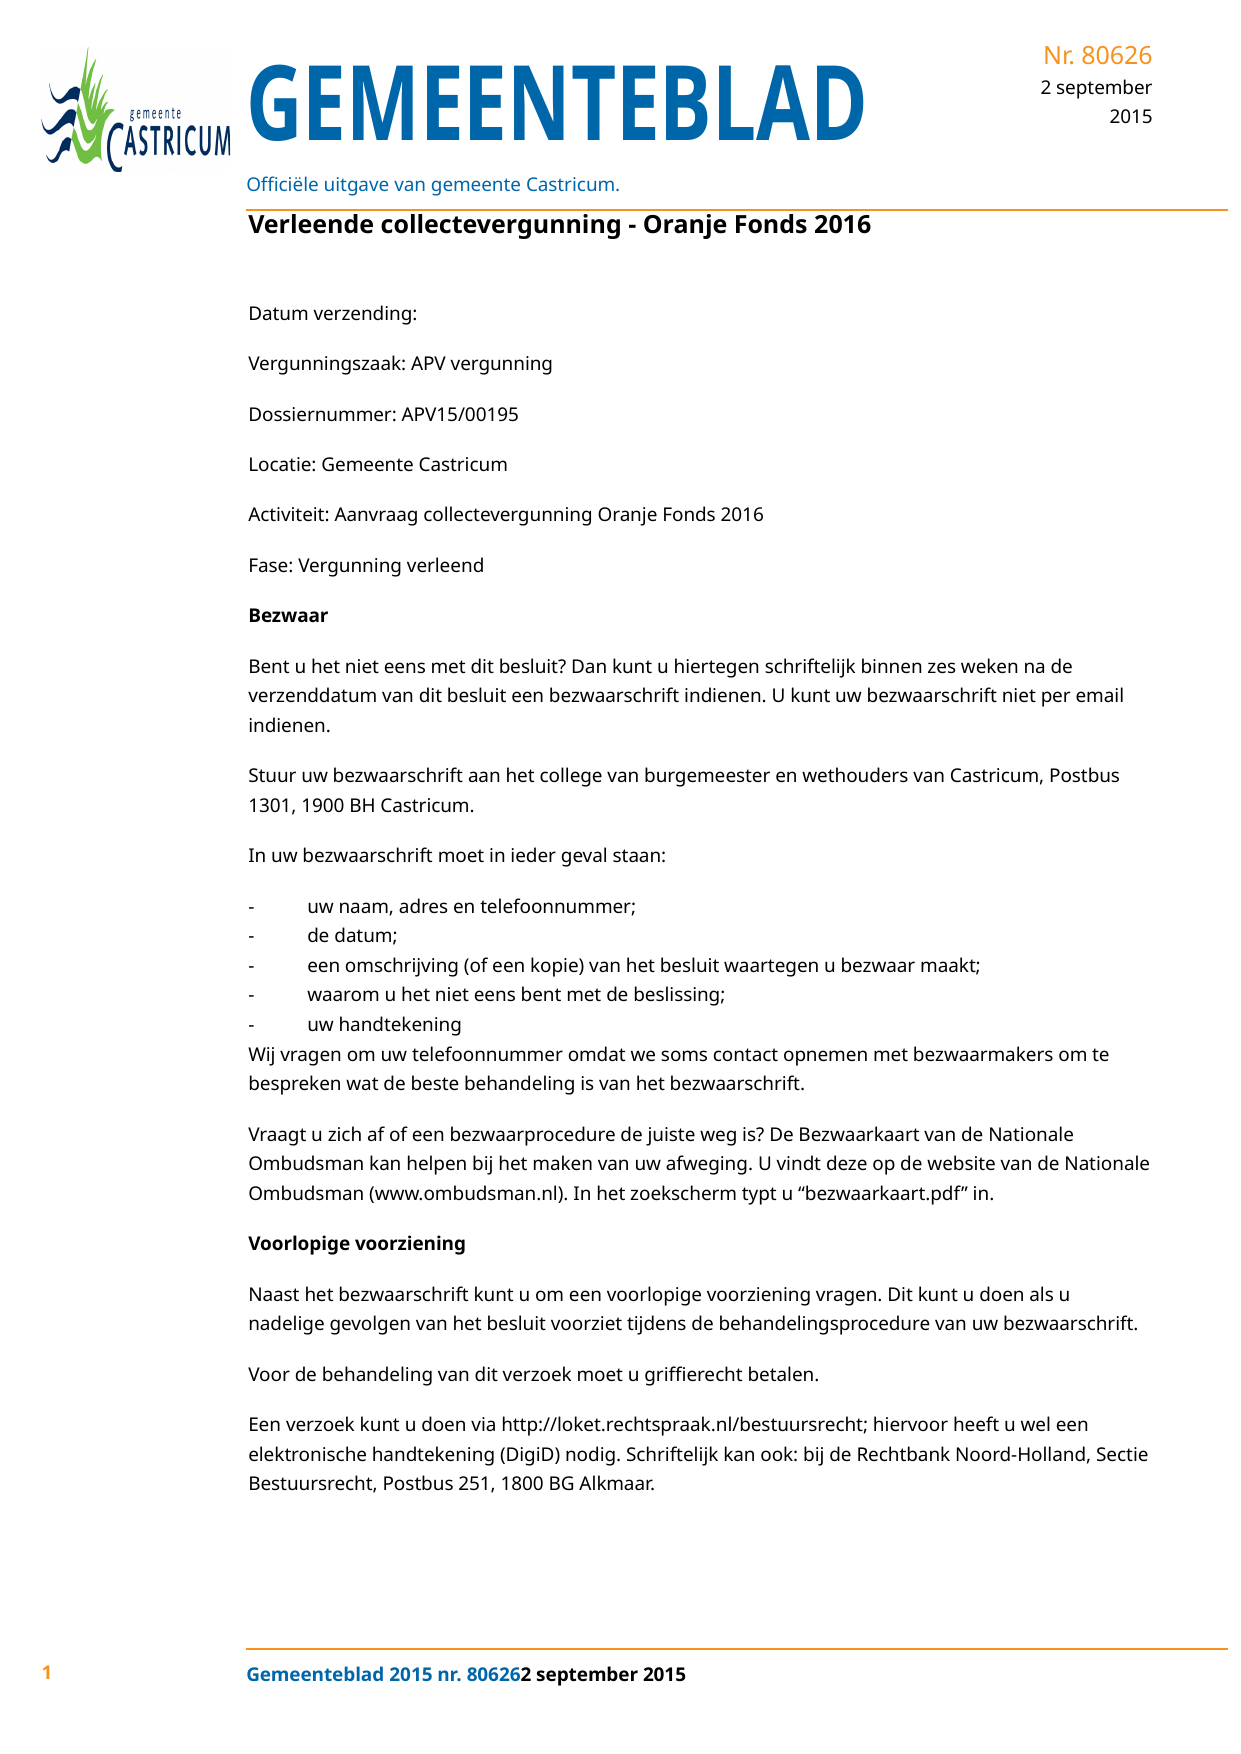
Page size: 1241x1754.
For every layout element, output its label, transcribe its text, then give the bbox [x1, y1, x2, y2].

list waarom u het niet eens bent met de beslissing; [248, 982, 1152, 1007]
text Bent u het niet eens met dit besluit? Dan kunt u hiertegen schriftelijk binnen zes weken na de verzenddatum van dit besluit een bezwaarschrift indienen. U kunt uw bezwaarschrift niet per email indienen. [248, 653, 1152, 738]
text Bezwaar [248, 602, 1152, 628]
text Locatie: Gemeente Castricum [248, 451, 1152, 477]
text Een verzoek kunt u doen via http://loket.rechtspraak.nl/bestuursrecht; hiervoor heeft u wel een elektronische handtekening (DigiD) nodig. Schriftelijk kan ook: bij de Rechtbank Noord-Holland, Sectie Bestuursrecht, Postbus 251, 1800 BG Alkmaar. [248, 1411, 1152, 1496]
text Datum verzending: [248, 300, 1152, 326]
picture [41, 47, 231, 172]
text Stuur uw bezwaarschrift aan het college van burgemeester en wethouders van Castricum, Postbus 1301, 1900 BH Castricum. [248, 762, 1152, 818]
text Vergunningszaak: APV vergunning [248, 350, 1152, 376]
text Wij vragen om uw telefoonnummer omdat we soms contact opnemen met bezwaarmakers om te bespreken wat de beste behandeling is van het bezwaarschrift. [248, 1041, 1152, 1096]
text Vraagt u zich af of een bezwaarprocedure de juiste weg is? De Bezwaarkaart van de Nationale Ombudsman kan helpen bij het maken van uw afweging. U vindt deze op de website van de Nationale Ombudsman (www.ombudsman.nl). In het zoekscherm typt u “bezwaarkaart.pdf” in. [248, 1121, 1152, 1206]
text Dossiernummer: APV15/00195 [248, 401, 1152, 426]
list uw naam, adres en telefoonnummer; [248, 893, 1152, 918]
text Activiteit: Aanvraag collectevergunning Oranje Fonds 2016 [248, 502, 1152, 527]
text Verleende collectevergunning - Oranje Fonds 2016 [248, 211, 1152, 241]
list uw handtekening [248, 1011, 1152, 1037]
list de datum; [248, 922, 1152, 948]
text Fase: Vergunning verleend [248, 552, 1152, 578]
text In uw bezwaarschrift moet in ieder geval staan: [248, 842, 1152, 868]
text Voor de behandeling van dit verzoek moet u griffierecht betalen. [248, 1361, 1152, 1386]
text Naast het bezwaarschrift kunt u om een voorlopige voorziening vragen. Dit kunt u doen als u nadelige gevolgen van het besluit voorziet tijdens de behandelingsprocedure van uw bezwaarschrift. [248, 1281, 1152, 1336]
text Voorlopige voorziening [248, 1230, 1152, 1256]
list een omschrijving (of een kopie) van het besluit waartegen u bezwaar maakt; [248, 952, 1152, 978]
